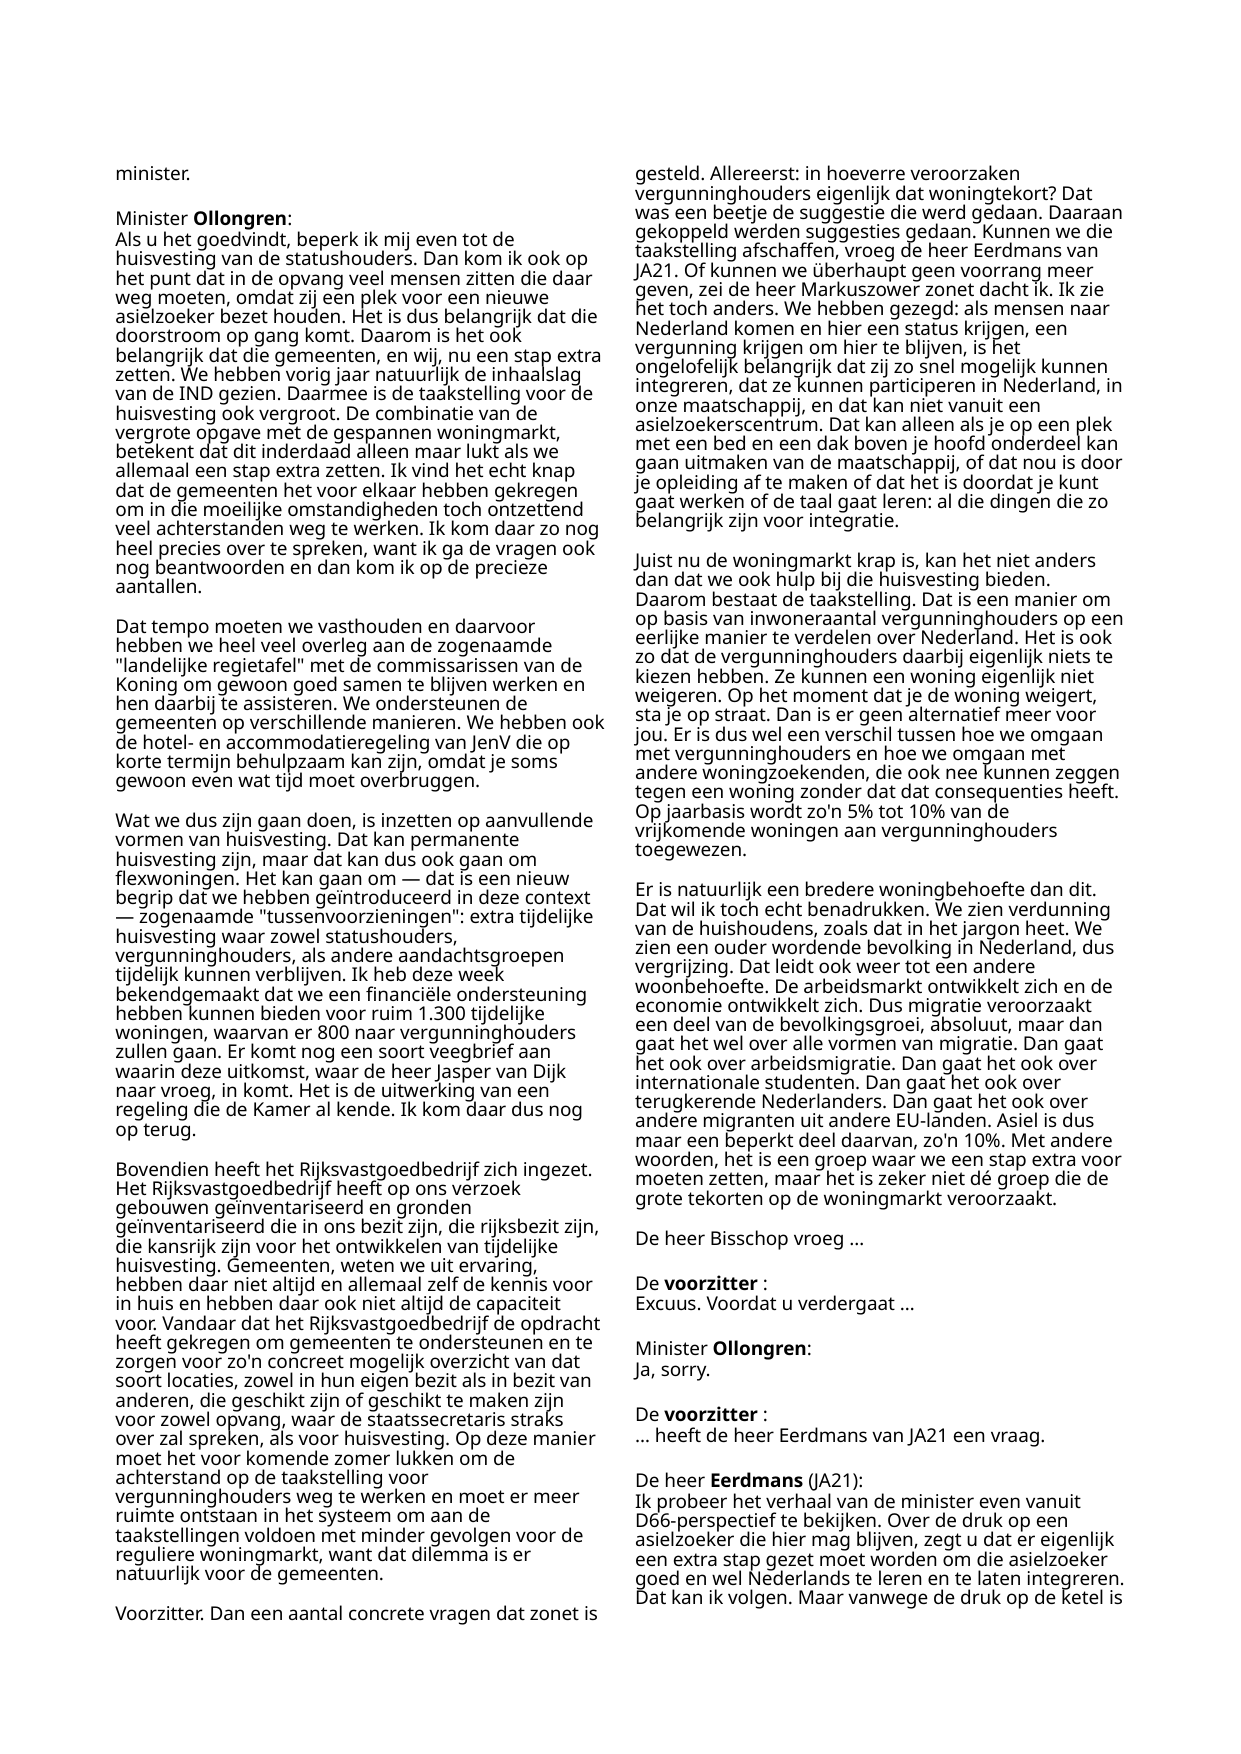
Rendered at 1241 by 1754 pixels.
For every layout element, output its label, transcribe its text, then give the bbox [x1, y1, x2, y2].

text gesteld. Allereerst: in hoeverre veroorzaken vergunninghouders eigenlijk dat woningtekort? Dat was een beetje de suggestie die werd gedaan. Daaraan gekoppeld werden suggesties gedaan. Kunnen we die taakstelling afschaffen, vroeg de heer Eerdmans van JA21. Of kunnen we überhaupt geen voorrang meer geven, zei de heer Markuszower zonet dacht ik. Ik zie het toch anders. We hebben gezegd: als mensen naar Nederland komen en hier een status krijgen, een vergunning krijgen om hier te blijven, is het ongelofelijk belangrijk dat zij zo snel mogelijk kunnen integreren, dat ze kunnen participeren in Nederland, in onze maatschappij, en dat kan niet vanuit een asielzoekerscentrum. Dat kan alleen als je op een plek met een bed en een dak boven je hoofd onderdeel kan gaan uitmaken van de maatschappij, of dat nou is door je opleiding af te maken of dat het is doordat je kunt gaat werken of de taal gaat leren: al die dingen die zo belangrijk zijn voor integratie. [635, 165, 1125, 531]
text Voorzitter. Dan een aantal concrete vragen dat zonet is [115, 1605, 605, 1624]
text Bovendien heeft het Rijksvastgoedbedrijf zich ingezet. Het Rijksvastgoedbedrijf heeft op ons verzoek gebouwen geïnventariseerd en gronden geïnventariseerd die in ons bezit zijn, die rijksbezit zijn, die kansrijk zijn voor het ontwikkelen van tijdelijke huisvesting. Gemeenten, weten we uit ervaring, hebben daar niet altijd en allemaal zelf de kennis voor in huis en hebben daar ook niet altijd de capaciteit voor. Vandaar dat het Rijksvastgoedbedrijf de opdracht heeft gekregen om gemeenten te ondersteunen en te zorgen voor zo'n concreet mogelijk overzicht van dat soort locaties, zowel in hun eigen bezit als in bezit van anderen, die geschikt zijn of geschikt te maken zijn voor zowel opvang, waar de staatssecretaris straks over zal spreken, als voor huisvesting. Op deze manier moet het voor komende zomer lukken om de achterstand op de taakstelling voor vergunninghouders weg te werken en moet er meer ruimte ontstaan in het systeem om aan de taakstellingen voldoen met minder gevolgen voor de reguliere woningmarkt, want dat dilemma is er natuurlijk voor de gemeenten. [115, 1161, 605, 1584]
text Ja, sorry. [635, 1361, 1125, 1381]
text … heeft de heer Eerdmans van JA21 een vraag. [635, 1427, 1125, 1446]
text Juist nu de woningmarkt krap is, kan het niet anders dan dat we ook hulp bij die huisvesting bieden. Daarom bestaat de taakstelling. Dat is een manier om op basis van inwoneraantal vergunninghouders op een eerlijke manier te verdelen over Nederland. Het is ook zo dat de vergunninghouders daarbij eigenlijk niets te kiezen hebben. Ze kunnen een woning eigenlijk niet weigeren. Op het moment dat je de woning weigert, sta je op straat. Dan is er geen alternatief meer voor jou. Er is dus wel een verschil tussen hoe we omgaan met vergunninghouders en hoe we omgaan met andere woningzoekenden, die ook nee kunnen zeggen tegen een woning zonder dat dat consequenties heeft. Op jaarbasis wordt zo'n 5% tot 10% van de vrijkomende woningen aan vergunninghouders toegewezen. [635, 552, 1125, 861]
text Minister Ollongren: [115, 205, 605, 231]
text De voorzitter : [635, 1401, 1125, 1427]
text Er is natuurlijk een bredere woningbehoefte dan dit. Dat wil ik toch echt benadrukken. We zien verdunning van de huishoudens, zoals dat in het jargon heet. We zien een ouder wordende bevolking in Nederland, dus vergrijzing. Dat leidt ook weer tot een andere woonbehoefte. De arbeidsmarkt ontwikkelt zich en de economie ontwikkelt zich. Dus migratie veroorzaakt een deel van de bevolkingsgroei, absoluut, maar dan gaat het wel over alle vormen van migratie. Dan gaat het ook over arbeidsmigratie. Dan gaat het ook over internationale studenten. Dan gaat het ook over terugkerende Nederlanders. Dan gaat het ook over andere migranten uit andere EU-landen. Asiel is dus maar een beperkt deel daarvan, zo'n 10%. Met andere woorden, het is een groep waar we een stap extra voor moeten zetten, maar het is zeker niet dé groep die de grote tekorten op de woningmarkt veroorzaakt. [635, 881, 1125, 1209]
text Als u het goedvindt, beperk ik mij even tot de huisvesting van de statushouders. Dan kom ik ook op het punt dat in de opvang veel mensen zitten die daar weg moeten, omdat zij een plek voor een nieuwe asielzoeker bezet houden. Het is dus belangrijk dat die doorstroom op gang komt. Daarom is het ook belangrijk dat die gemeenten, en wij, nu een stap extra zetten. We hebben vorig jaar natuurlijk de inhaalslag van de IND gezien. Daarmee is de taakstelling voor de huisvesting ook vergroot. De combinatie van de vergrote opgave met de gespannen woningmarkt, betekent dat dit inderdaad alleen maar lukt als we allemaal een stap extra zetten. Ik vind het echt knap dat de gemeenten het voor elkaar hebben gekregen om in die moeilijke omstandigheden toch ontzettend veel achterstanden weg te werken. Ik kom daar zo nog heel precies over te spreken, want ik ga de vragen ook nog beantwoorden en dan kom ik op de precieze aantallen. [115, 231, 605, 597]
text De heer Bisschop vroeg … [635, 1229, 1125, 1249]
text Minister Ollongren: [635, 1336, 1125, 1361]
text minister. [115, 165, 605, 184]
text Dat tempo moeten we vasthouden en daarvoor hebben we heel veel overleg aan de zogenaamde "landelijke regietafel" met de commissarissen van de Koning om gewoon goed samen te blijven werken en hen daarbij te assisteren. We ondersteunen de gemeenten op verschillende manieren. We hebben ook de hotel- en accommodatieregeling van JenV die op korte termijn behulpzaam kan zijn, omdat je soms gewoon even wat tijd moet overbruggen. [115, 618, 605, 791]
text Excuus. Voordat u verdergaat … [635, 1295, 1125, 1315]
text Ik probeer het verhaal van de minister even vanuit D66-perspectief te bekijken. Over de druk op een asielzoeker die hier mag blijven, zegt u dat er eigenlijk een extra stap gezet moet worden om die asielzoeker goed en wel Nederlands te leren en te laten integreren. Dat kan ik volgen. Maar vanwege de druk op de ketel is [635, 1493, 1125, 1608]
text De heer Eerdmans (JA21): [635, 1467, 1125, 1493]
text De voorzitter : [635, 1270, 1125, 1295]
text Wat we dus zijn gaan doen, is inzetten op aanvullende vormen van huisvesting. Dat kan permanente huisvesting zijn, maar dat kan dus ook gaan om flexwoningen. Het kan gaan om — dat is een nieuw begrip dat we hebben geïntroduceerd in deze context — zogenaamde "tussenvoorzieningen": extra tijdelijke huisvesting waar zowel statushouders, vergunninghouders, als andere aandachtsgroepen tijdelijk kunnen verblijven. Ik heb deze week bekendgemaakt dat we een financiële ondersteuning hebben kunnen bieden voor ruim 1.300 tijdelijke woningen, waarvan er 800 naar vergunninghouders zullen gaan. Er komt nog een soort veegbrief aan waarin deze uitkomst, waar de heer Jasper van Dijk naar vroeg, in komt. Het is de uitwerking van een regeling die de Kamer al kende. Ik kom daar dus nog op terug. [115, 812, 605, 1140]
